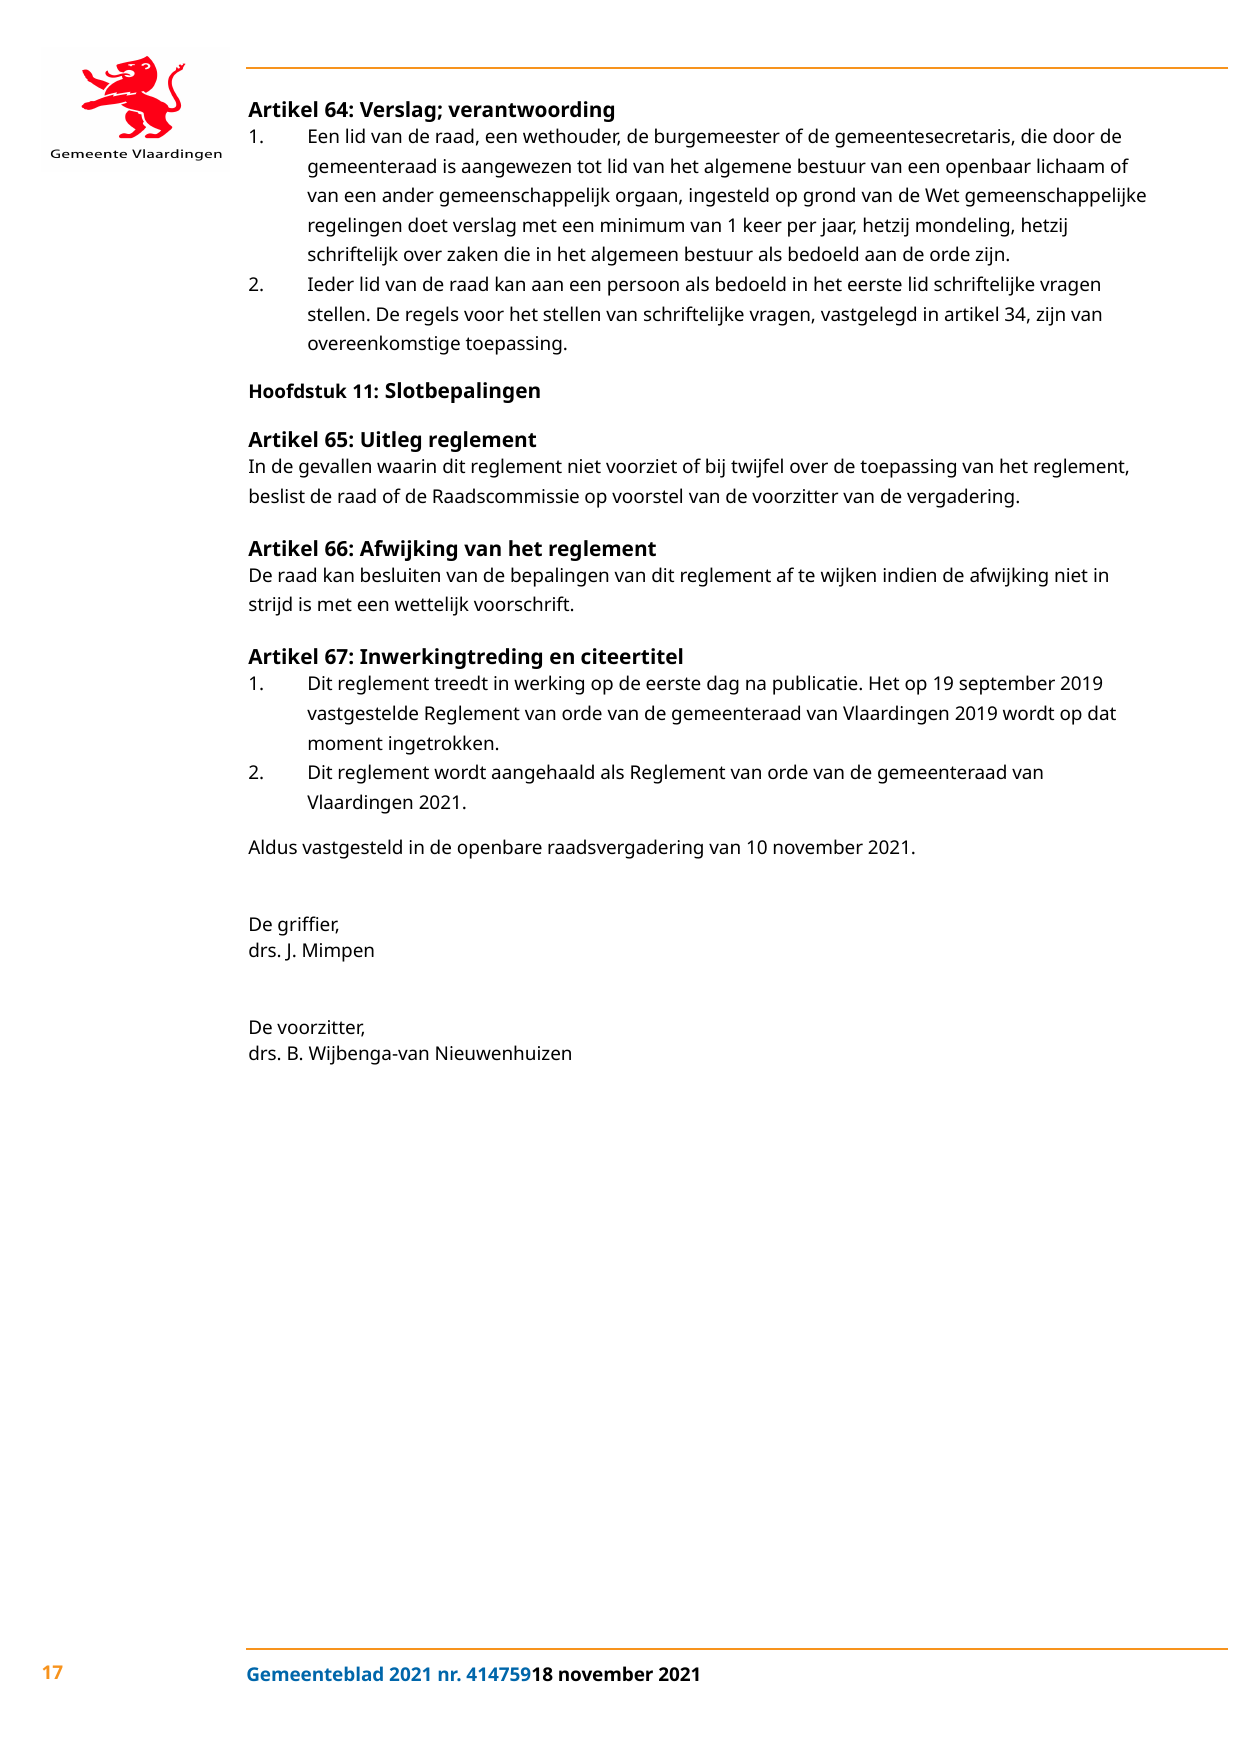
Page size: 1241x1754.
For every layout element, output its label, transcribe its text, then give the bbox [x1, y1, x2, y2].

text drs. B. Wijbenga-van Nieuwenhuizen [248, 1040, 1152, 1066]
text De voorzitter, [248, 1014, 1152, 1040]
list Een lid van de raad, een wethouder, de burgemeester of de gemeentesecretaris, die door de gemeenteraad is aangewezen tot lid van het algemene bestuur van een openbaar lichaam of van een ander gemeenschappelijk orgaan, ingesteld op grond van de Wet gemeenschappelijke regelingen doet verslag met een minimum van 1 keer per jaar, hetzij mondeling, hetzij schriftelijk over zaken die in het algemeen bestuur als bedoeld aan de orde zijn. [248, 123, 1152, 267]
list Ieder lid van de raad kan aan een persoon als bedoeld in het eerste lid schriftelijke vragen stellen. De regels voor het stellen van schriftelijke vragen, vastgelegd in artikel 34, zijn van overeenkomstige toepassing. [248, 271, 1152, 356]
text Artikel 66: Afwijking van het reglement [248, 534, 1152, 562]
text Hoofdstuk 11: Slotbepalingen [248, 376, 1152, 404]
text De raad kan besluiten van de bepalingen van dit reglement af te wijken indien de afwijking niet in strijd is met een wettelijk voorschrift. [248, 562, 1152, 617]
text Artikel 65: Uitleg reglement [248, 425, 1152, 454]
text drs. J. Mimpen [248, 937, 1152, 963]
text De griffier, [248, 912, 1152, 937]
text In de gevallen waarin dit reglement niet voorziet of bij twijfel over de toepassing van het reglement, beslist de raad of de Raadscommissie op voorstel van de voorzitter van de vergadering. [248, 454, 1152, 509]
text Artikel 64: Verslag; verantwoording [248, 95, 1152, 123]
list Dit reglement wordt aangehaald als Reglement van orde van de gemeenteraad van Vlaardingen 2021. [248, 759, 1152, 814]
picture [41, 47, 231, 172]
list Dit reglement treedt in werking op de eerste dag na publicatie. Het op 19 september 2019 vastgestelde Reglement van orde van de gemeenteraad van Vlaardingen 2019 wordt op dat moment ingetrokken. [248, 671, 1152, 755]
text Artikel 67: Inwerkingtreding en citeertitel [248, 642, 1152, 671]
text Aldus vastgesteld in de openbare raadsvergadering van 10 november 2021. [248, 834, 1152, 860]
